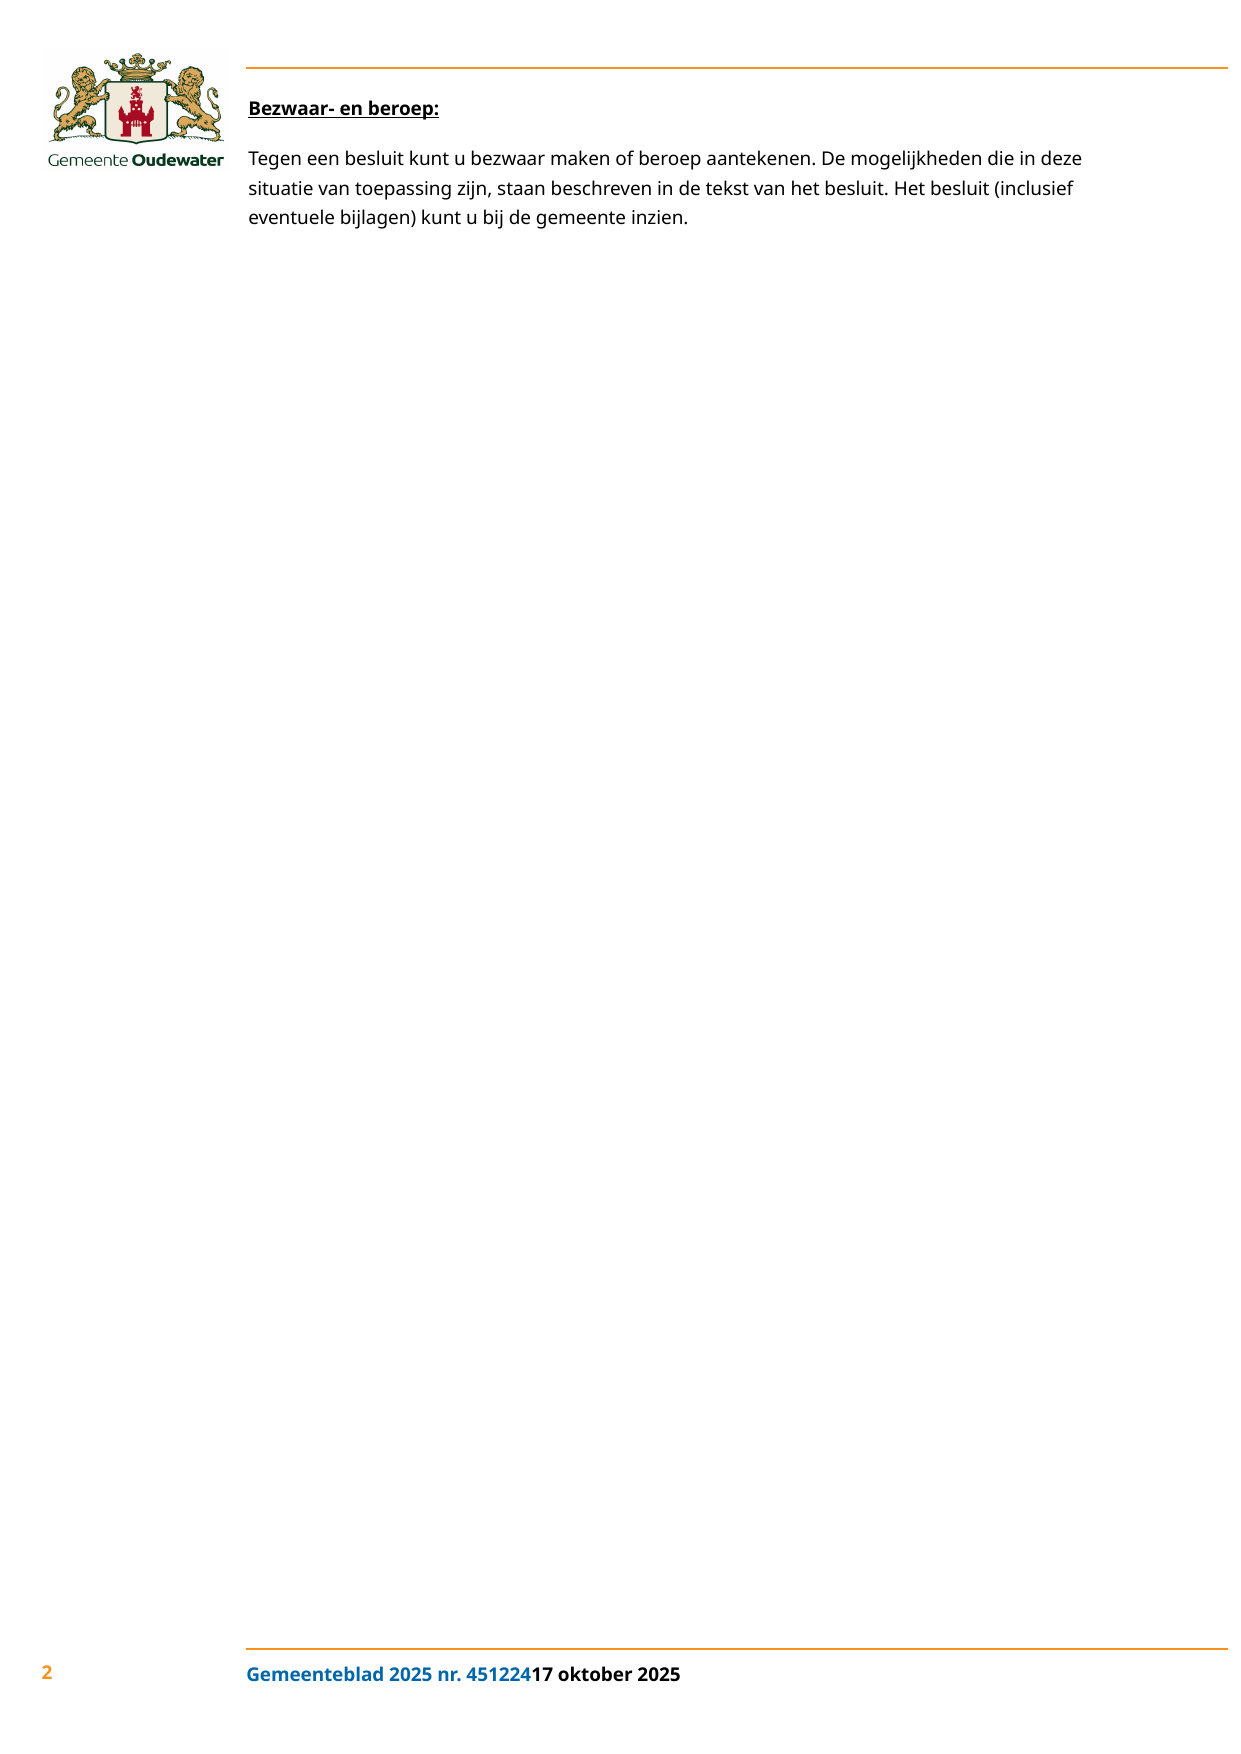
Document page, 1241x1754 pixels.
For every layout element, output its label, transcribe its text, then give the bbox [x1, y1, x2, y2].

text Bezwaar- en beroep: [248, 95, 1152, 121]
picture [41, 47, 231, 172]
text Tegen een besluit kunt u bezwaar maken of beroep aantekenen. De mogelijkheden die in deze situatie van toepassing zijn, staan beschreven in de tekst van het besluit. Het besluit (inclusief eventuele bijlagen) kunt u bij de gemeente inzien. [248, 145, 1152, 230]
